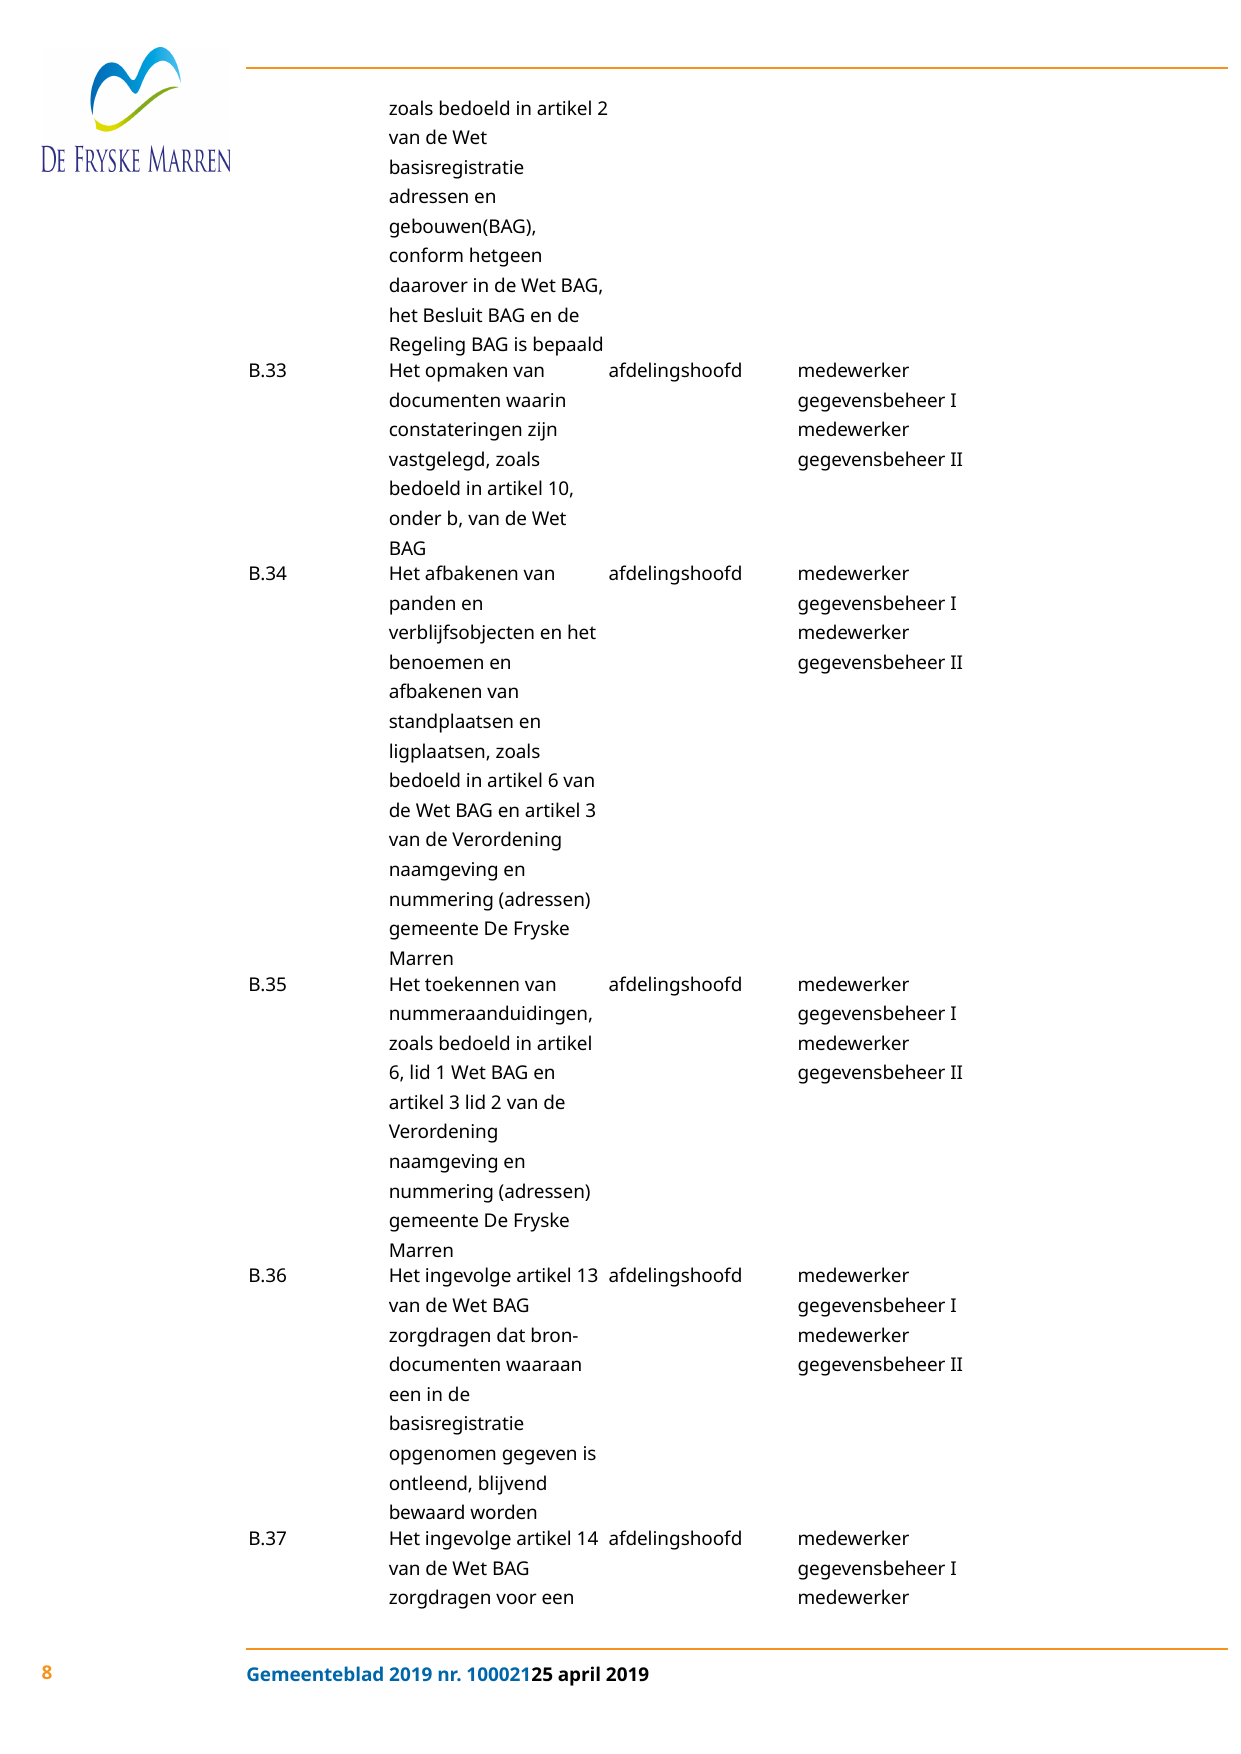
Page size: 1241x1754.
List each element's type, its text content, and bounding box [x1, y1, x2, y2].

table_cell [248, 95, 388, 357]
table_cell Het opmaken van documenten waarin constateringen zijn vastgelegd, zoals bedoeld in artikel 10, onder b, van de Wet BAG [389, 357, 608, 560]
table_cell [987, 971, 1152, 1263]
table_cell [987, 1263, 1152, 1525]
table_cell [987, 95, 1152, 357]
table_cell medewerker gegevensbeheer I medewerker gegevensbeheer II [798, 1263, 987, 1525]
table_cell B.34 [248, 560, 388, 971]
table_cell Het ingevolge artikel 13 van de Wet BAG zorgdragen dat bron-documenten waaraan een in de basisregistratie opgenomen gegeven is ontleend, blijvend bewaard worden [389, 1263, 608, 1525]
table_cell B.36 [248, 1263, 388, 1525]
table_cell medewerker gegevensbeheer I medewerker [798, 1525, 987, 1610]
table_cell [987, 560, 1152, 971]
table_cell afdelingshoofd [608, 1263, 797, 1525]
table_cell afdelingshoofd [608, 1525, 797, 1610]
table_cell B.35 [248, 971, 388, 1263]
table_cell B.33 [248, 357, 388, 560]
table_cell Het ingevolge artikel 14 van de Wet BAG zorgdragen voor een [389, 1525, 608, 1610]
table_cell Het toekennen van nummeraanduidingen, zoals bedoeld in artikel 6, lid 1 Wet BAG en artikel 3 lid 2 van de Verordening naamgeving en nummering (adressen) gemeente De Fryske Marren [389, 971, 608, 1263]
table_cell afdelingshoofd [608, 560, 797, 971]
table_cell medewerker gegevensbeheer I medewerker gegevensbeheer II [798, 357, 987, 560]
table_cell Het afbakenen van panden en verblijfsobjecten en het benoemen en afbakenen van standplaatsen en ligplaatsen, zoals bedoeld in artikel 6 van de Wet BAG en artikel 3 van de Verordening naamgeving en nummering (adressen) gemeente De Fryske Marren [389, 560, 608, 971]
table_cell [987, 357, 1152, 560]
table_cell afdelingshoofd [608, 357, 797, 560]
table_cell zoals bedoeld in artikel 2 van de Wet basisregistratie adressen en gebouwen(BAG), conform hetgeen daarover in de Wet BAG, het Besluit BAG en de Regeling BAG is bepaald [389, 95, 608, 357]
table_cell B.37 [248, 1525, 388, 1610]
table_cell [608, 95, 797, 357]
picture [41, 47, 231, 172]
table_cell [798, 95, 987, 357]
table_cell medewerker gegevensbeheer I medewerker gegevensbeheer II [798, 560, 987, 971]
table_cell [987, 1525, 1152, 1610]
table_cell afdelingshoofd [608, 971, 797, 1263]
table_cell medewerker gegevensbeheer I medewerker gegevensbeheer II [798, 971, 987, 1263]
